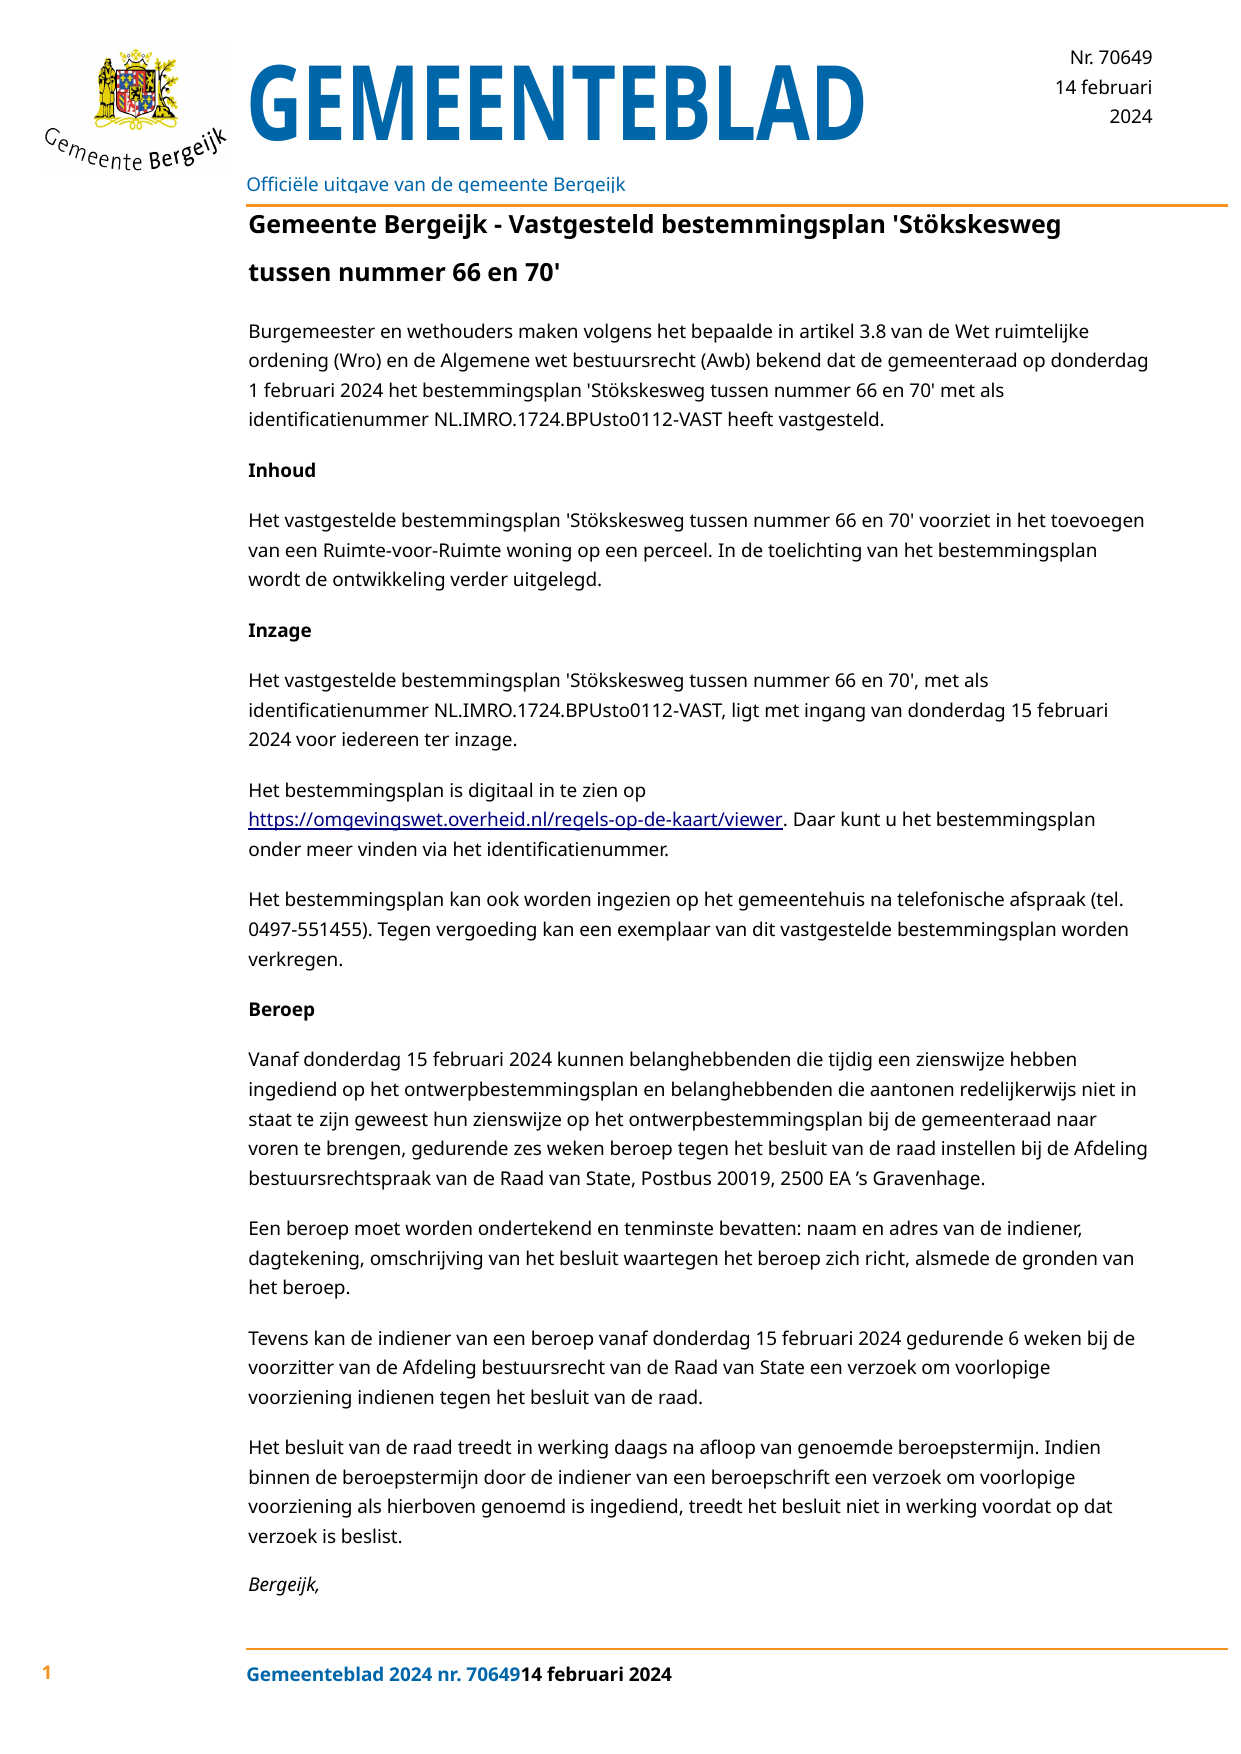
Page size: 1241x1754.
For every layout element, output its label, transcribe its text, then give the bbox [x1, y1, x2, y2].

text Het besluit van de raad treedt in werking daags na afloop van genoemde beroepstermijn. Indien binnen de beroepstermijn door de indiener van een beroepschrift een verzoek om voorlopige voorziening als hierboven genoemd is ingediend, treedt het besluit niet in werking voordat op dat verzoek is beslist. [248, 1434, 1152, 1549]
text Burgemeester en wethouders maken volgens het bepaalde in artikel 3.8 van de Wet ruimtelijke ordening (Wro) en de Algemene wet bestuursrecht (Awb) bekend dat de gemeenteraad op donderdag 1 februari 2024 het bestemmingsplan 'Stökskesweg tussen nummer 66 en 70' met als identificatienummer NL.IMRO.1724.BPUsto0112-VAST heeft vastgesteld. [248, 318, 1152, 432]
text Het bestemmingsplan is digitaal in te zien op https://omgevingswet.overheid.nl/regels-op-de-kaart/viewer. Daar kunt u het bestemmingsplan onder meer vinden via het identificatienummer. [248, 777, 1152, 862]
text Het vastgestelde bestemmingsplan 'Stökskesweg tussen nummer 66 en 70' voorziet in het toevoegen van een Ruimte-voor-Ruimte woning op een perceel. In de toelichting van het bestemmingsplan wordt de ontwikkeling verder uitgelegd. [248, 507, 1152, 592]
text Inzage [248, 617, 1152, 643]
text Het bestemmingsplan kan ook worden ingezien op het gemeentehuis na telefonische afspraak (tel. 0497-551455). Tegen vergoeding kan een exemplaar van dit vastgestelde bestemmingsplan worden verkregen. [248, 887, 1152, 972]
picture [41, 47, 231, 172]
text Gemeente Bergeijk - Vastgesteld bestemmingsplan 'Stökskesweg tussen nummer 66 en 70' [248, 207, 1152, 288]
text Inhoud [248, 457, 1152, 483]
text Het vastgestelde bestemmingsplan 'Stökskesweg tussen nummer 66 en 70', met als identificatienummer NL.IMRO.1724.BPUsto0112-VAST, ligt met ingang van donderdag 15 februari 2024 voor iedereen ter inzage. [248, 667, 1152, 752]
text Tevens kan de indiener van een beroep vanaf donderdag 15 februari 2024 gedurende 6 weken bij de voorzitter van de Afdeling bestuursrecht van de Raad van State een verzoek om voorlopige voorziening indienen tegen het besluit van de raad. [248, 1325, 1152, 1410]
text Vanaf donderdag 15 februari 2024 kunnen belanghebbenden die tijdig een zienswijze hebben ingediend op het ontwerpbestemmingsplan en belanghebbenden die aantonen redelijkerwijs niet in staat te zijn geweest hun zienswijze op het ontwerpbestemmingsplan bij de gemeenteraad naar voren te brengen, gedurende zes weken beroep tegen het besluit van de raad instellen bij de Afdeling bestuursrechtspraak van de Raad van State, Postbus 20019, 2500 EA ’s Gravenhage. [248, 1047, 1152, 1191]
text Bergeijk, [248, 1571, 1152, 1597]
text Een beroep moet worden ondertekend en tenminste bevatten: naam en adres van de indiener, dagtekening, omschrijving van het besluit waartegen het beroep zich richt, alsmede de gronden van het beroep. [248, 1215, 1152, 1300]
text Beroep [248, 996, 1152, 1022]
